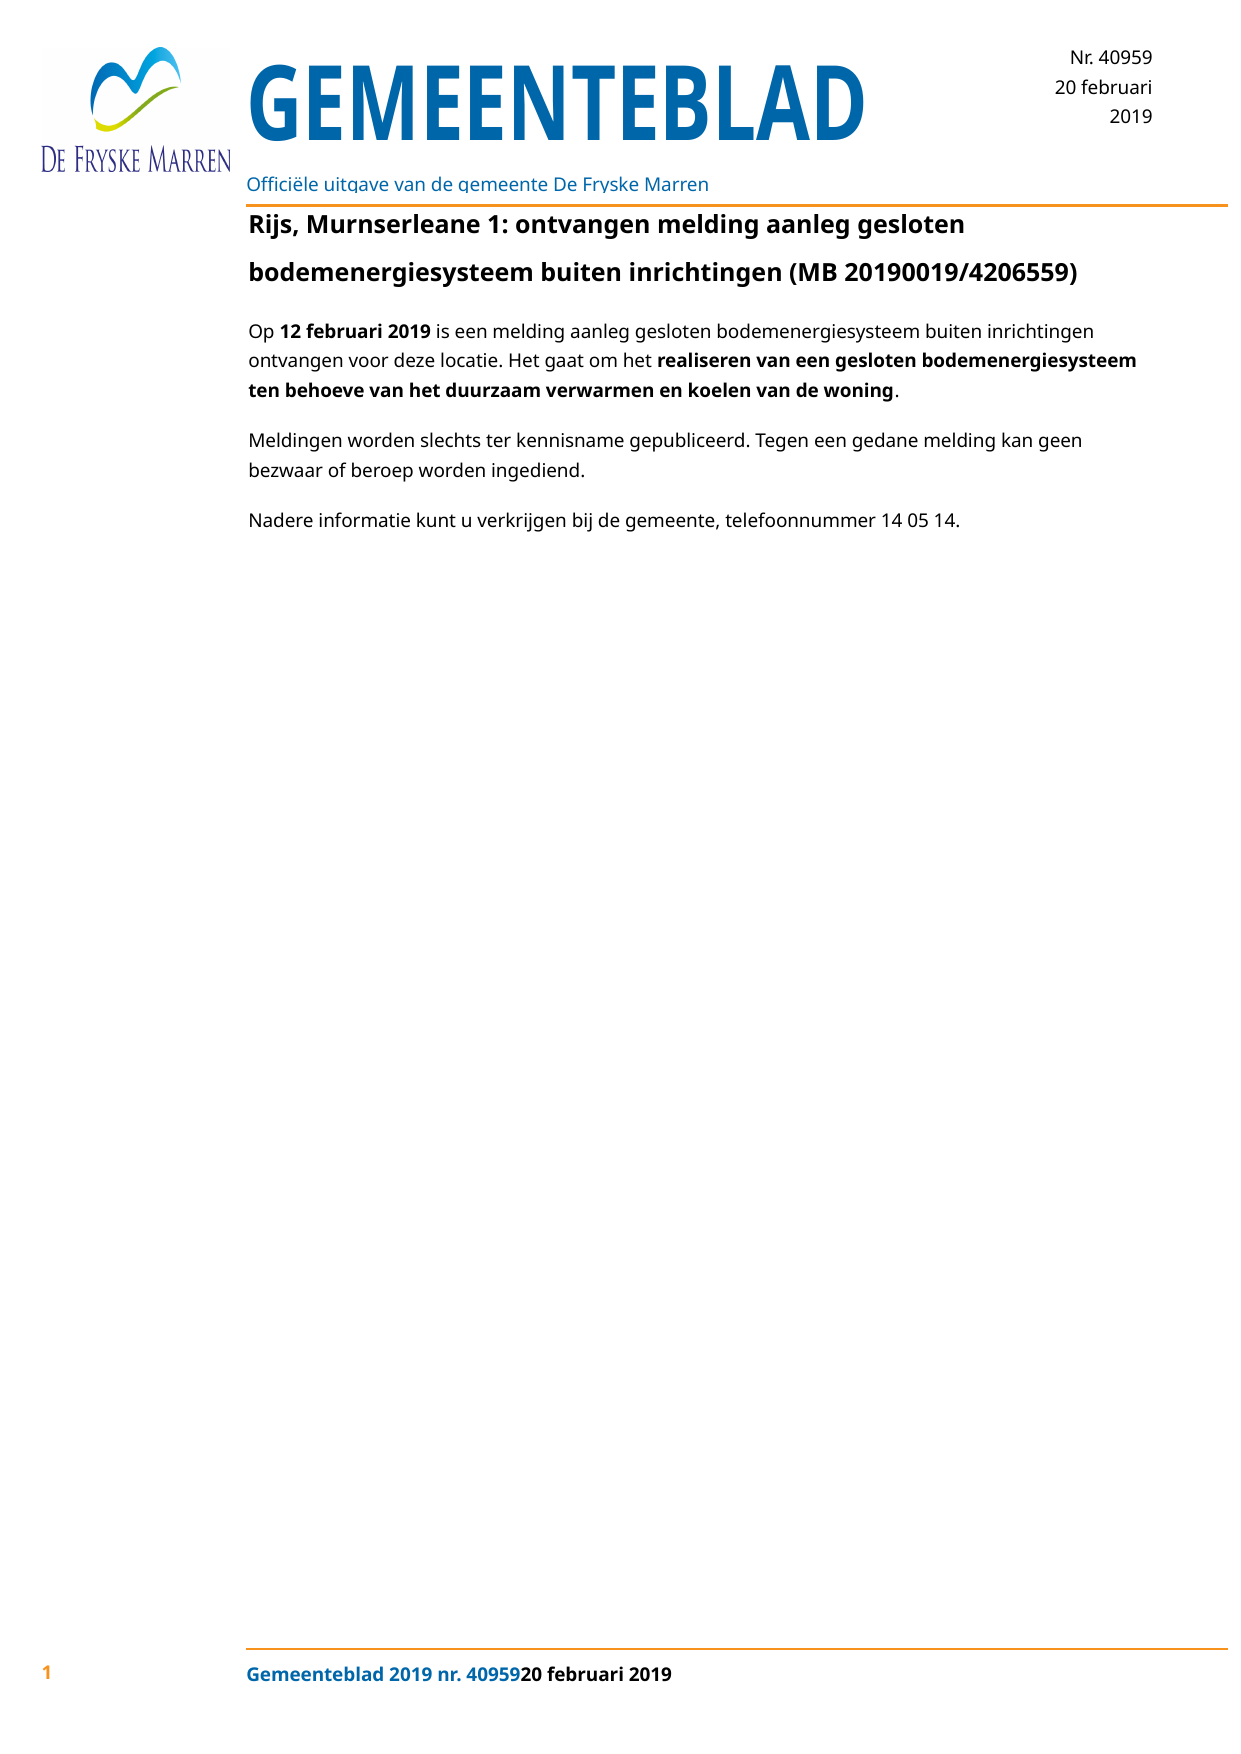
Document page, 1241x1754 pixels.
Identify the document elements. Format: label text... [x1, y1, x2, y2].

picture [41, 47, 231, 172]
text Op 12 februari 2019 is een melding aanleg gesloten bodemenergiesysteem buiten inrichtingen ontvangen voor deze locatie. Het gaat om het realiseren van een gesloten bodemenergiesysteem ten behoeve van het duurzaam verwarmen en koelen van de woning. [248, 318, 1152, 403]
text Meldingen worden slechts ter kennisname gepubliceerd. Tegen een gedane melding kan geen bezwaar of beroep worden ingediend. [248, 427, 1152, 483]
text Nadere informatie kunt u verkrijgen bij de gemeente, telefoonnummer 14 05 14. [248, 507, 1152, 533]
text Rijs, Murnserleane 1: ontvangen melding aanleg gesloten bodemenergiesysteem buiten inrichtingen (MB 20190019/4206559) [248, 207, 1152, 288]
